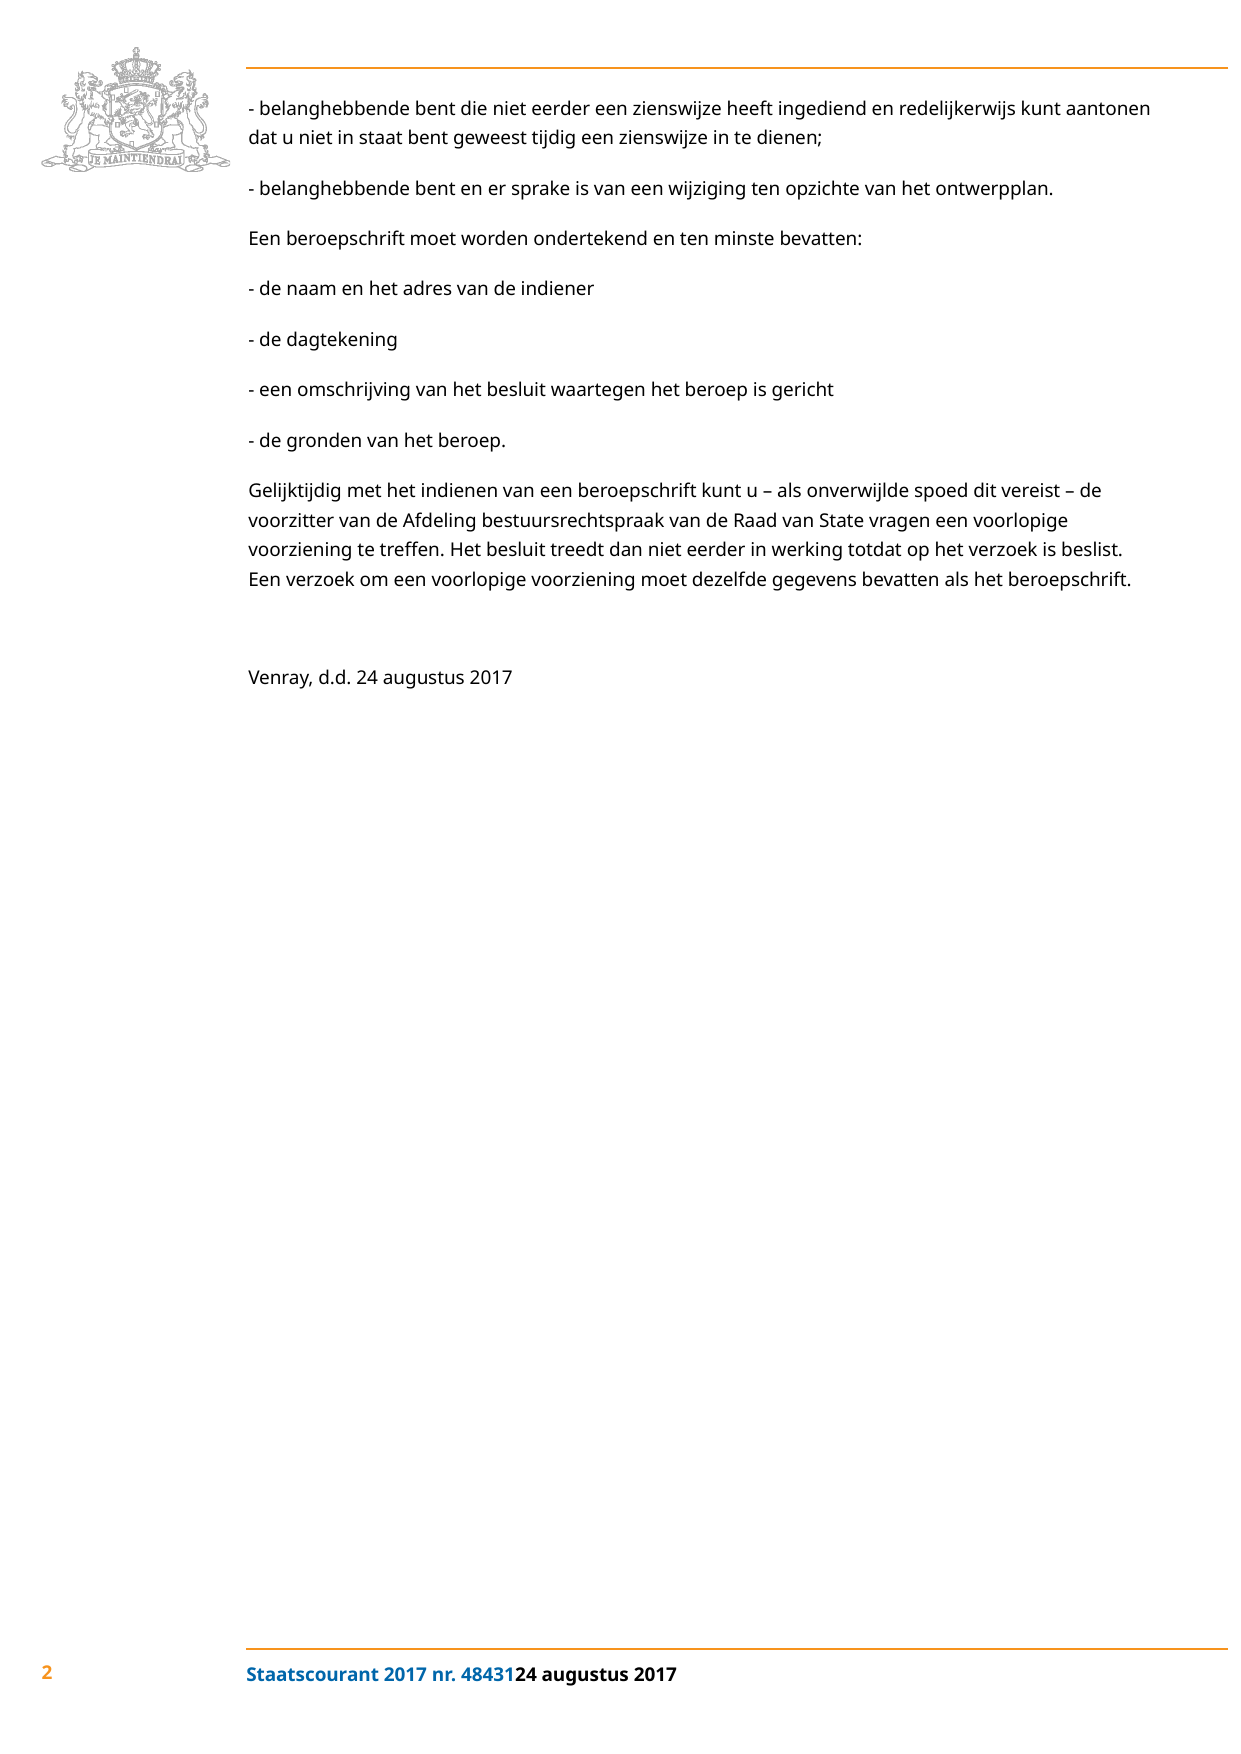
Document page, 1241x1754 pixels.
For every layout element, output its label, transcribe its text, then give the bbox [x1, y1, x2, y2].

text - de dagtekening [248, 326, 1152, 352]
text - de gronden van het beroep. [248, 427, 1152, 453]
text - de naam en het adres van de indiener [248, 276, 1152, 301]
text - belanghebbende bent en er sprake is van een wijziging ten opzichte van het ontwerpplan. [248, 175, 1152, 201]
text Gelijktijdig met het indienen van een beroepschrift kunt u – als onverwijlde spoed dit vereist – de voorzitter van de Afdeling bestuursrechtspraak van de Raad van State vragen een voorlopige voorziening te treffen. Het besluit treedt dan niet eerder in werking totdat op het verzoek is beslist. Een verzoek om een voorlopige voorziening moet dezelfde gegevens bevatten als het beroepschrift. [248, 477, 1152, 592]
text - een omschrijving van het besluit waartegen het beroep is gericht [248, 376, 1152, 402]
text Venray, d.d. 24 augustus 2017 [248, 664, 1152, 690]
picture [41, 47, 231, 172]
text Een beroepschrift moet worden ondertekend en ten minste bevatten: [248, 225, 1152, 251]
text - belanghebbende bent die niet eerder een zienswijze heeft ingediend en redelijkerwijs kunt aantonen dat u niet in staat bent geweest tijdig een zienswijze in te dienen; [248, 95, 1152, 150]
